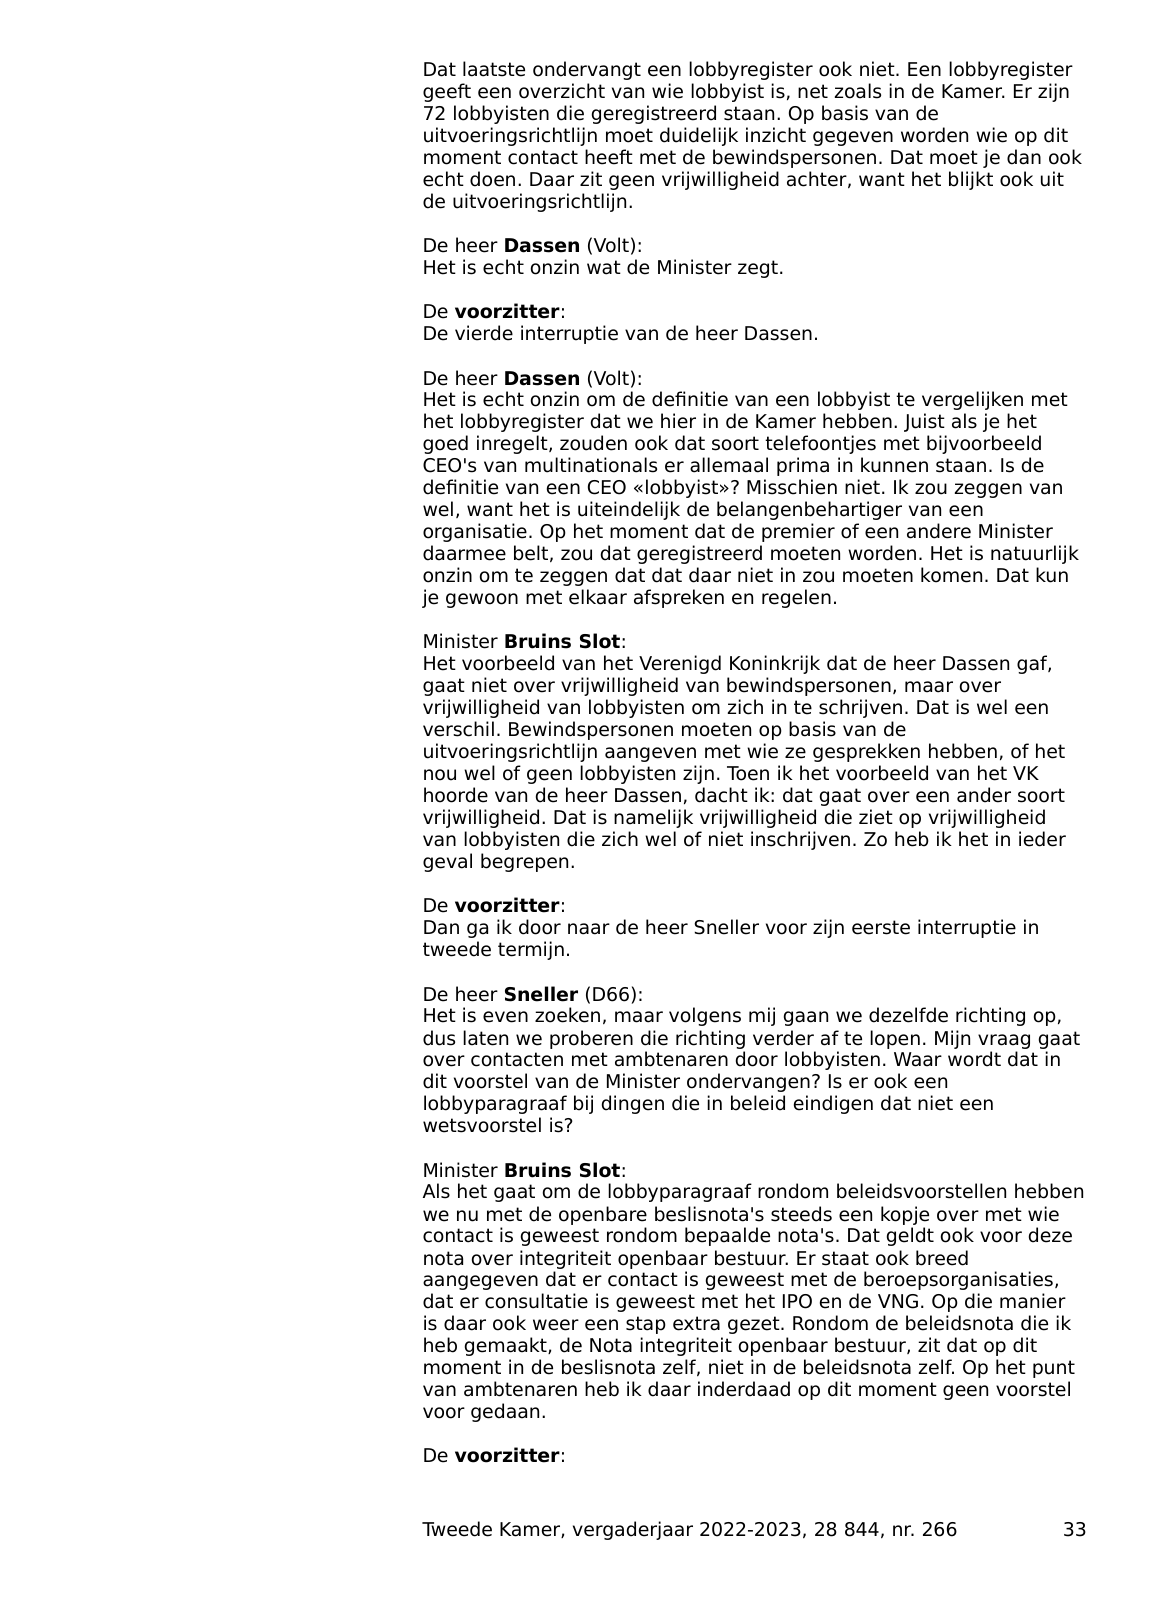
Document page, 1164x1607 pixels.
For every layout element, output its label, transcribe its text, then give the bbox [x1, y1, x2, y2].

text Het voorbeeld van het Verenigd Koninkrijk dat de heer Dassen gaf, gaat niet over vrijwilligheid van bewindspersonen, maar over vrijwilligheid van lobbyisten om zich in te schrijven. Dat is wel een verschil. Bewindspersonen moeten op basis van de uitvoeringsrichtlijn aangeven met wie ze gesprekken hebben, of het nou wel of geen lobbyisten zijn. Toen ik het voorbeeld van het VK hoorde van de heer Dassen, dacht ik: dat gaat over een ander soort vrijwilligheid. Dat is namelijk vrijwilligheid die ziet op vrijwilligheid van lobbyisten die zich wel of niet inschrijven. Zo heb ik het in ieder geval begrepen. [422, 653, 1087, 873]
text De heer Dassen (Volt): [422, 367, 1087, 389]
text Het is even zoeken, maar volgens mij gaan we dezelfde richting op, dus laten we proberen die richting verder af te lopen. Mijn vraag gaat over contacten met ambtenaren door lobbyisten. Waar wordt dat in dit voorstel van de Minister ondervangen? Is er ook een lobbyparagraaf bij dingen die in beleid eindigen dat niet een wetsvoorstel is? [422, 1005, 1087, 1137]
text Het is echt onzin om de definitie van een lobbyist te vergelijken met het lobbyregister dat we hier in de Kamer hebben. Juist als je het goed inregelt, zouden ook dat soort telefoontjes met bijvoorbeeld CEO's van multinationals er allemaal prima in kunnen staan. Is de definitie van een CEO «lobbyist»? Misschien niet. Ik zou zeggen van wel, want het is uiteindelijk de belangenbehartiger van een organisatie. Op het moment dat de premier of een andere Minister daarmee belt, zou dat geregistreerd moeten worden. Het is natuurlijk onzin om te zeggen dat dat daar niet in zou moeten komen. Dat kun je gewoon met elkaar afspreken en regelen. [422, 389, 1087, 609]
text De voorzitter: [422, 301, 1087, 323]
text Minister Bruins Slot: [422, 1159, 1087, 1181]
text De voorzitter: [422, 895, 1087, 917]
text Als het gaat om de lobbyparagraaf rondom beleidsvoorstellen hebben we nu met de openbare beslisnota's steeds een kopje over met wie contact is geweest rondom bepaalde nota's. Dat geldt ook voor deze nota over integriteit openbaar bestuur. Er staat ook breed aangegeven dat er contact is geweest met de beroepsorganisaties, dat er consultatie is geweest met het IPO en de VNG. Op die manier is daar ook weer een stap extra gezet. Rondom de beleidsnota die ik heb gemaakt, de Nota integriteit openbaar bestuur, zit dat op dit moment in de beslisnota zelf, niet in de beleidsnota zelf. Op het punt van ambtenaren heb ik daar inderdaad op dit moment geen voorstel voor gedaan. [422, 1181, 1087, 1423]
text De heer Dassen (Volt): [422, 235, 1087, 257]
text Dat laatste ondervangt een lobbyregister ook niet. Een lobbyregister geeft een overzicht van wie lobbyist is, net zoals in de Kamer. Er zijn 72 lobbyisten die geregistreerd staan. Op basis van de uitvoeringsrichtlijn moet duidelijk inzicht gegeven worden wie op dit moment contact heeft met de bewindspersonen. Dat moet je dan ook echt doen. Daar zit geen vrijwilligheid achter, want het blijkt ook uit de uitvoeringsrichtlijn. [422, 59, 1087, 213]
text Minister Bruins Slot: [422, 631, 1087, 653]
text De vierde interruptie van de heer Dassen. [422, 323, 1087, 345]
text Dan ga ik door naar de heer Sneller voor zijn eerste interruptie in tweede termijn. [422, 917, 1087, 961]
text Het is echt onzin wat de Minister zegt. [422, 257, 1087, 279]
text De heer Sneller (D66): [422, 983, 1087, 1005]
text De voorzitter: [422, 1445, 1087, 1467]
